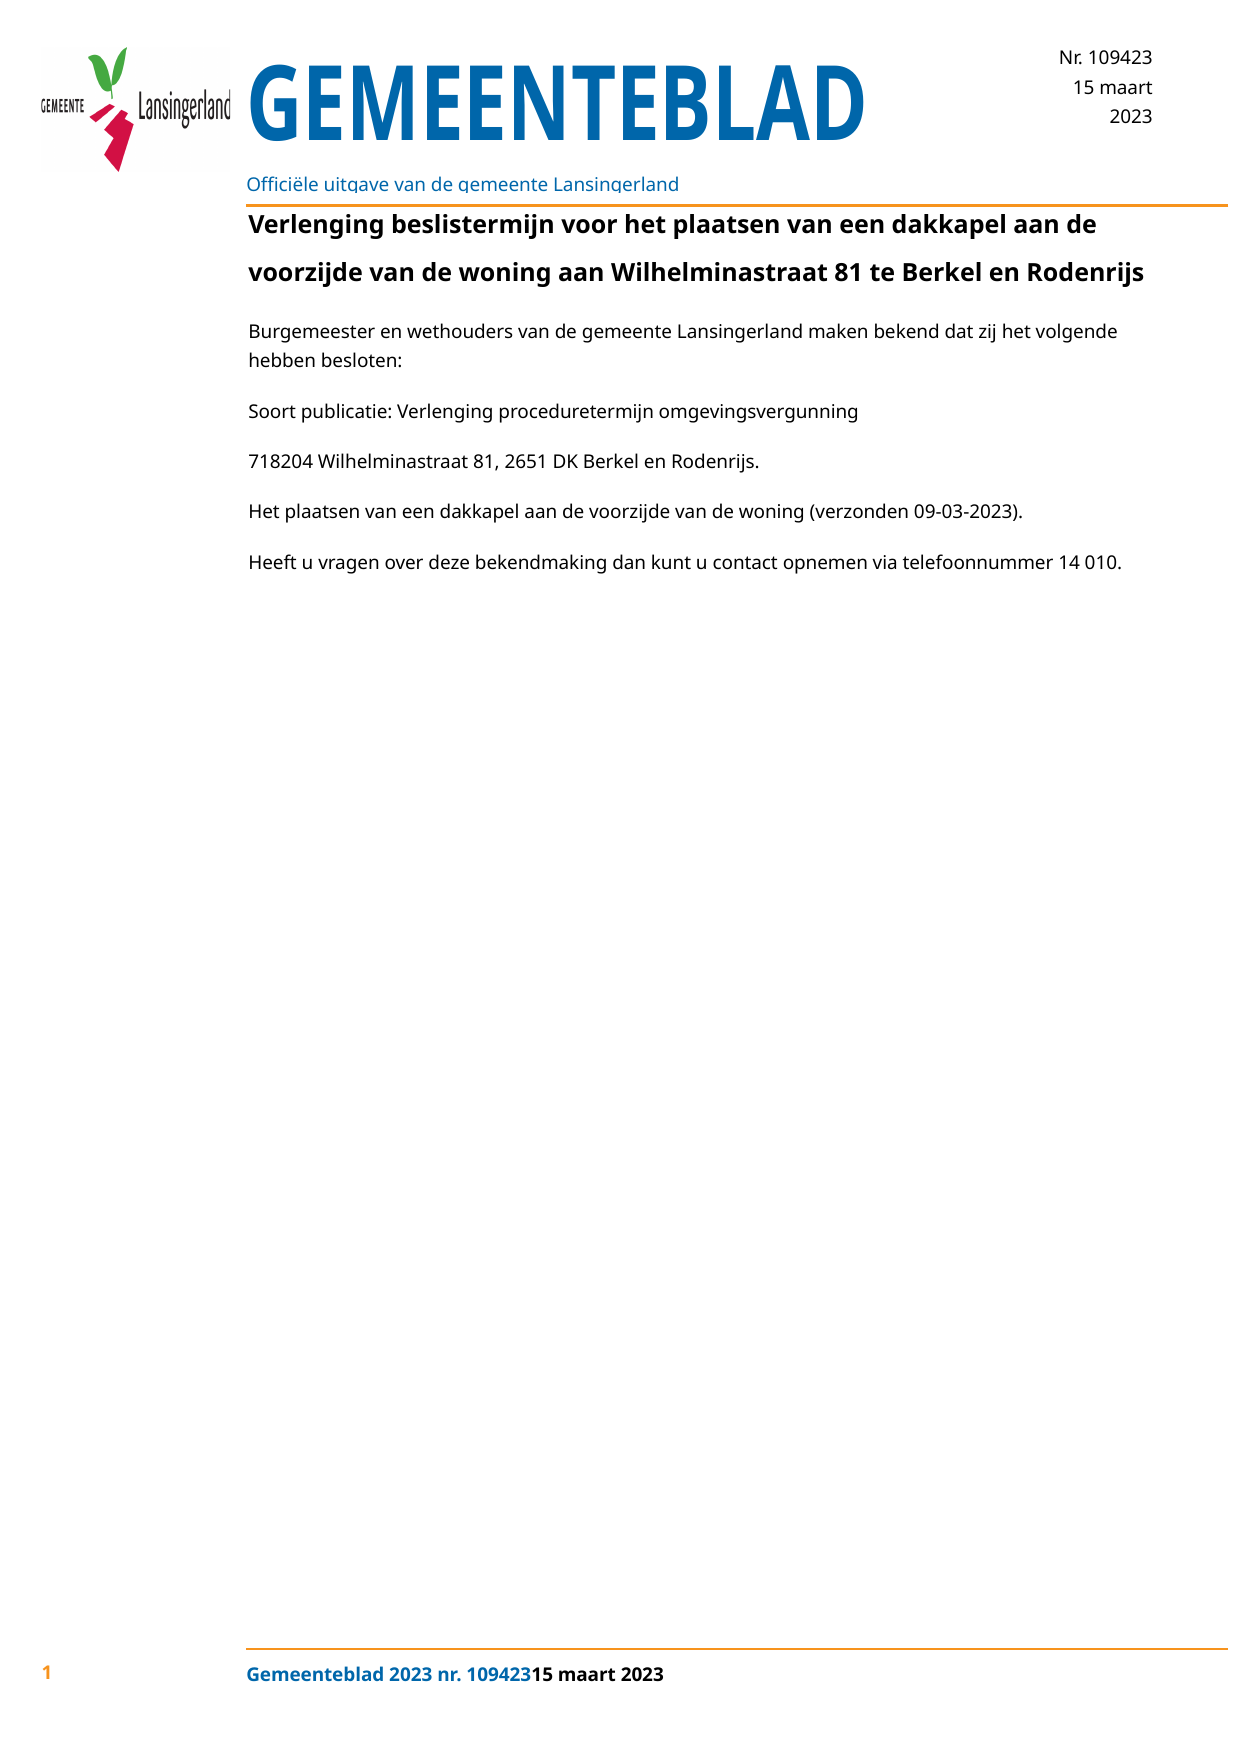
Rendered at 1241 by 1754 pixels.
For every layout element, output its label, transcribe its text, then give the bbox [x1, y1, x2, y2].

text 718204 Wilhelminastraat 81, 2651 DK Berkel en Rodenrijs. [248, 448, 1152, 474]
text Het plaatsen van een dakkapel aan de voorzijde van de woning (verzonden 09-03-2023). [248, 499, 1152, 524]
text Heeft u vragen over deze bekendmaking dan kunt u contact opnemen via telefoonnummer 14 010. [248, 549, 1152, 575]
picture [41, 47, 231, 172]
text Soort publicatie: Verlenging proceduretermijn omgevingsvergunning [248, 398, 1152, 424]
text Verlenging beslistermijn voor het plaatsen van een dakkapel aan de voorzijde van de woning aan Wilhelminastraat 81 te Berkel en Rodenrijs [248, 207, 1152, 288]
text Burgemeester en wethouders van de gemeente Lansingerland maken bekend dat zij het volgende hebben besloten: [248, 318, 1152, 373]
